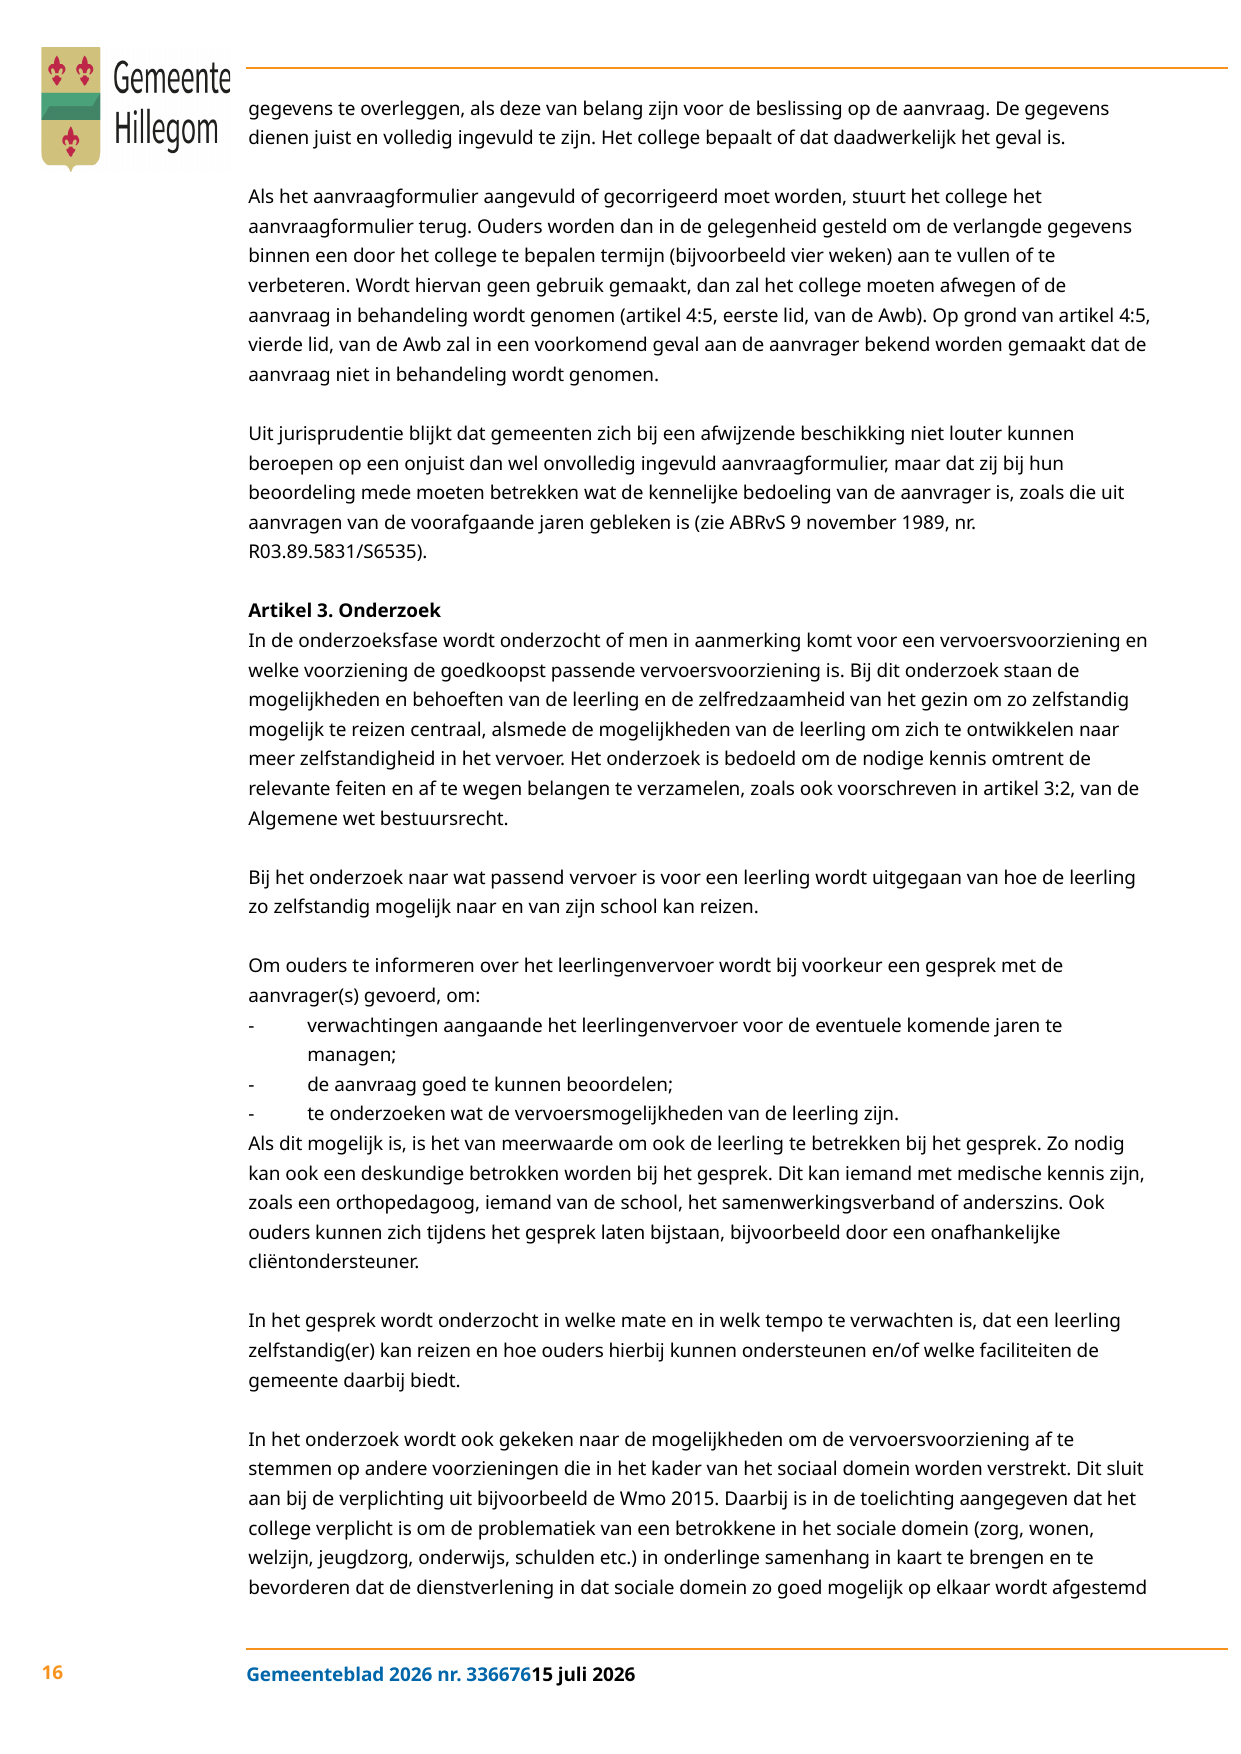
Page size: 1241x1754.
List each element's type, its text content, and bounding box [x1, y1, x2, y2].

text Bij het onderzoek naar wat passend vervoer is voor een leerling wordt uitgegaan van hoe de leerling zo zelfstandig mogelijk naar en van zijn school kan reizen. [248, 864, 1152, 919]
text Om ouders te informeren over het leerlingenvervoer wordt bij voorkeur een gesprek met de aanvrager(s) gevoerd, om: [248, 953, 1152, 1008]
list de aanvraag goed te kunnen beoordelen; [248, 1071, 1152, 1097]
text In het gesprek wordt onderzocht in welke mate en in welk tempo te verwachten is, dat een leerling zelfstandig(er) kan reizen en hoe ouders hierbij kunnen ondersteunen en/of welke faciliteiten de gemeente daarbij biedt. [248, 1308, 1152, 1393]
text gegevens te overleggen, als deze van belang zijn voor de beslissing op de aanvraag. De gegevens dienen juist en volledig ingevuld te zijn. Het college bepaalt of dat daadwerkelijk het geval is. [248, 95, 1152, 150]
picture [41, 47, 231, 172]
text Als dit mogelijk is, is het van meerwaarde om ook de leerling te betrekken bij het gesprek. Zo nodig kan ook een deskundige betrokken worden bij het gesprek. Dit kan iemand met medische kennis zijn, zoals een orthopedagoog, iemand van de school, het samenwerkingsverband of anderszins. Ook ouders kunnen zich tijdens het gesprek laten bijstaan, bijvoorbeeld door een onafhankelijke cliëntondersteuner. [248, 1130, 1152, 1274]
list verwachtingen aangaande het leerlingenvervoer voor de eventuele komende jaren te managen; [248, 1012, 1152, 1067]
text Artikel 3. Onderzoek [248, 598, 1152, 623]
text In het onderzoek wordt ook gekeken naar de mogelijkheden om de vervoersvoorziening af te stemmen op andere voorzieningen die in het kader van het sociaal domein worden verstrekt. Dit sluit aan bij de verplichting uit bijvoorbeeld de Wmo 2015. Daarbij is in de toelichting aangegeven dat het college verplicht is om de problematiek van een betrokkene in het sociale domein (zorg, wonen, welzijn, jeugdzorg, onderwijs, schulden etc.) in onderlinge samenhang in kaart te brengen en te bevorderen dat de dienstverlening in dat sociale domein zo goed mogelijk op elkaar wordt afgestemd [248, 1426, 1152, 1600]
text Uit jurisprudentie blijkt dat gemeenten zich bij een afwijzende beschikking niet louter kunnen beroepen op een onjuist dan wel onvolledig ingevuld aanvraagformulier, maar dat zij bij hun beoordeling mede moeten betrekken wat de kennelijke bedoeling van de aanvrager is, zoals die uit aanvragen van de voorafgaande jaren gebleken is (zie ABRvS 9 november 1989, nr. R03.89.5831/S6535). [248, 420, 1152, 564]
text In de onderzoeksfase wordt onderzocht of men in aanmerking komt voor een vervoersvoorziening en welke voorziening de goedkoopst passende vervoersvoorziening is. Bij dit onderzoek staan de mogelijkheden en behoeften van de leerling en de zelfredzaamheid van het gezin om zo zelfstandig mogelijk te reizen centraal, alsmede de mogelijkheden van de leerling om zich te ontwikkelen naar meer zelfstandigheid in het vervoer. Het onderzoek is bedoeld om de nodige kennis omtrent de relevante feiten en af te wegen belangen te verzamelen, zoals ook voorschreven in artikel 3:2, van de Algemene wet bestuursrecht. [248, 627, 1152, 831]
list te onderzoeken wat de vervoersmogelijkheden van de leerling zijn. [248, 1101, 1152, 1126]
text Als het aanvraagformulier aangevuld of gecorrigeerd moet worden, stuurt het college het aanvraagformulier terug. Ouders worden dan in de gelegenheid gesteld om de verlangde gegevens binnen een door het college te bepalen termijn (bijvoorbeeld vier weken) aan te vullen of te verbeteren. Wordt hiervan geen gebruik gemaakt, dan zal het college moeten afwegen of de aanvraag in behandeling wordt genomen (artikel 4:5, eerste lid, van de Awb). Op grond van artikel 4:5, vierde lid, van de Awb zal in een voorkomend geval aan de aanvrager bekend worden gemaakt dat de aanvraag niet in behandeling wordt genomen. [248, 183, 1152, 387]
